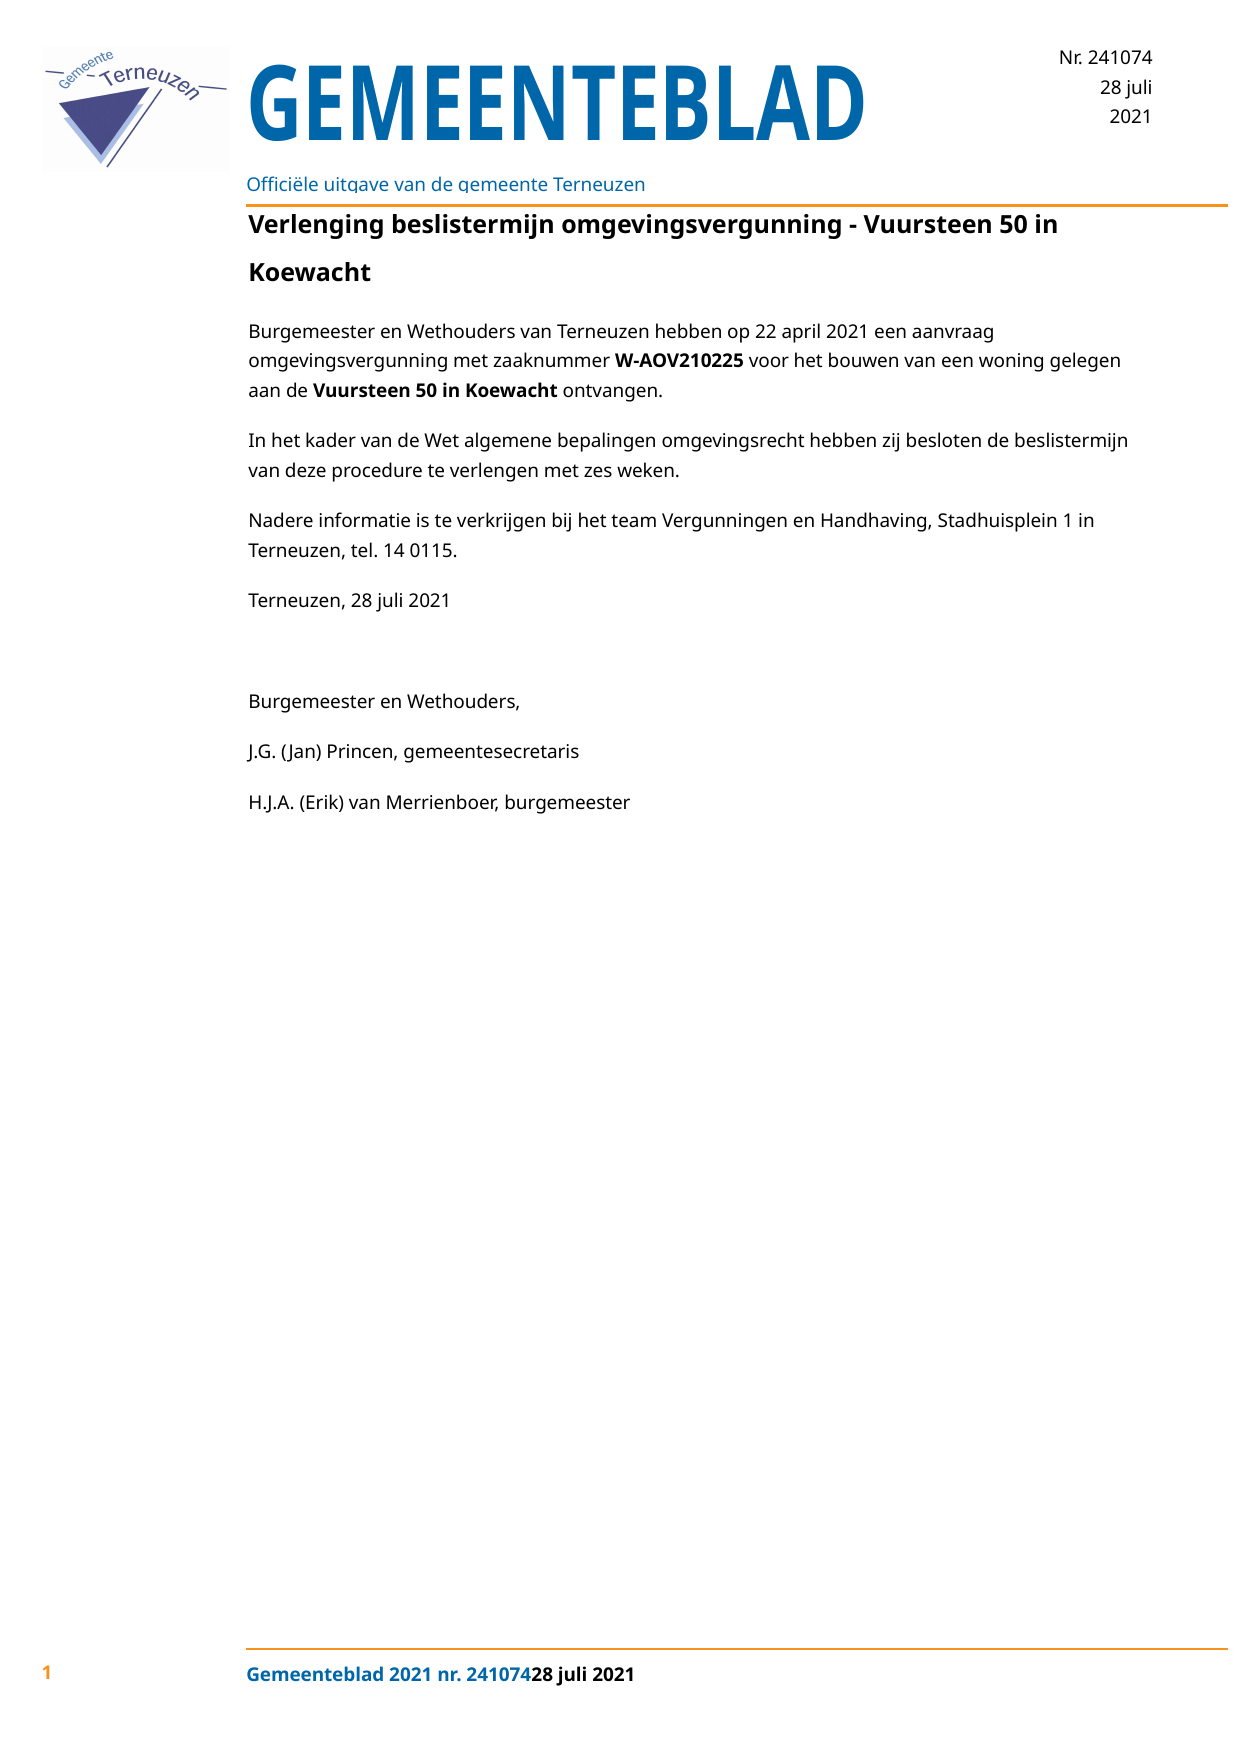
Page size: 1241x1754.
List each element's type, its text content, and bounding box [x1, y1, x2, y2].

text Burgemeester en Wethouders, [248, 688, 1152, 714]
text J.G. (Jan) Princen, gemeentesecretaris [248, 739, 1152, 764]
text In het kader van de Wet algemene bepalingen omgevingsrecht hebben zij besloten de beslistermijn van deze procedure te verlengen met zes weken. [248, 427, 1152, 483]
text Nadere informatie is te verkrijgen bij het team Vergunningen en Handhaving, Stadhuisplein 1 in Terneuzen, tel. 14 0115. [248, 507, 1152, 563]
picture [41, 47, 231, 172]
text Verlenging beslistermijn omgevingsvergunning - Vuursteen 50 in Koewacht [248, 207, 1152, 288]
text H.J.A. (Erik) van Merrienboer, burgemeester [248, 789, 1152, 815]
text Terneuzen, 28 juli 2021 [248, 587, 1152, 613]
text Burgemeester en Wethouders van Terneuzen hebben op 22 april 2021 een aanvraag omgevingsvergunning met zaaknummer W-AOV210225 voor het bouwen van een woning gelegen aan de Vuursteen 50 in Koewacht ontvangen. [248, 318, 1152, 403]
